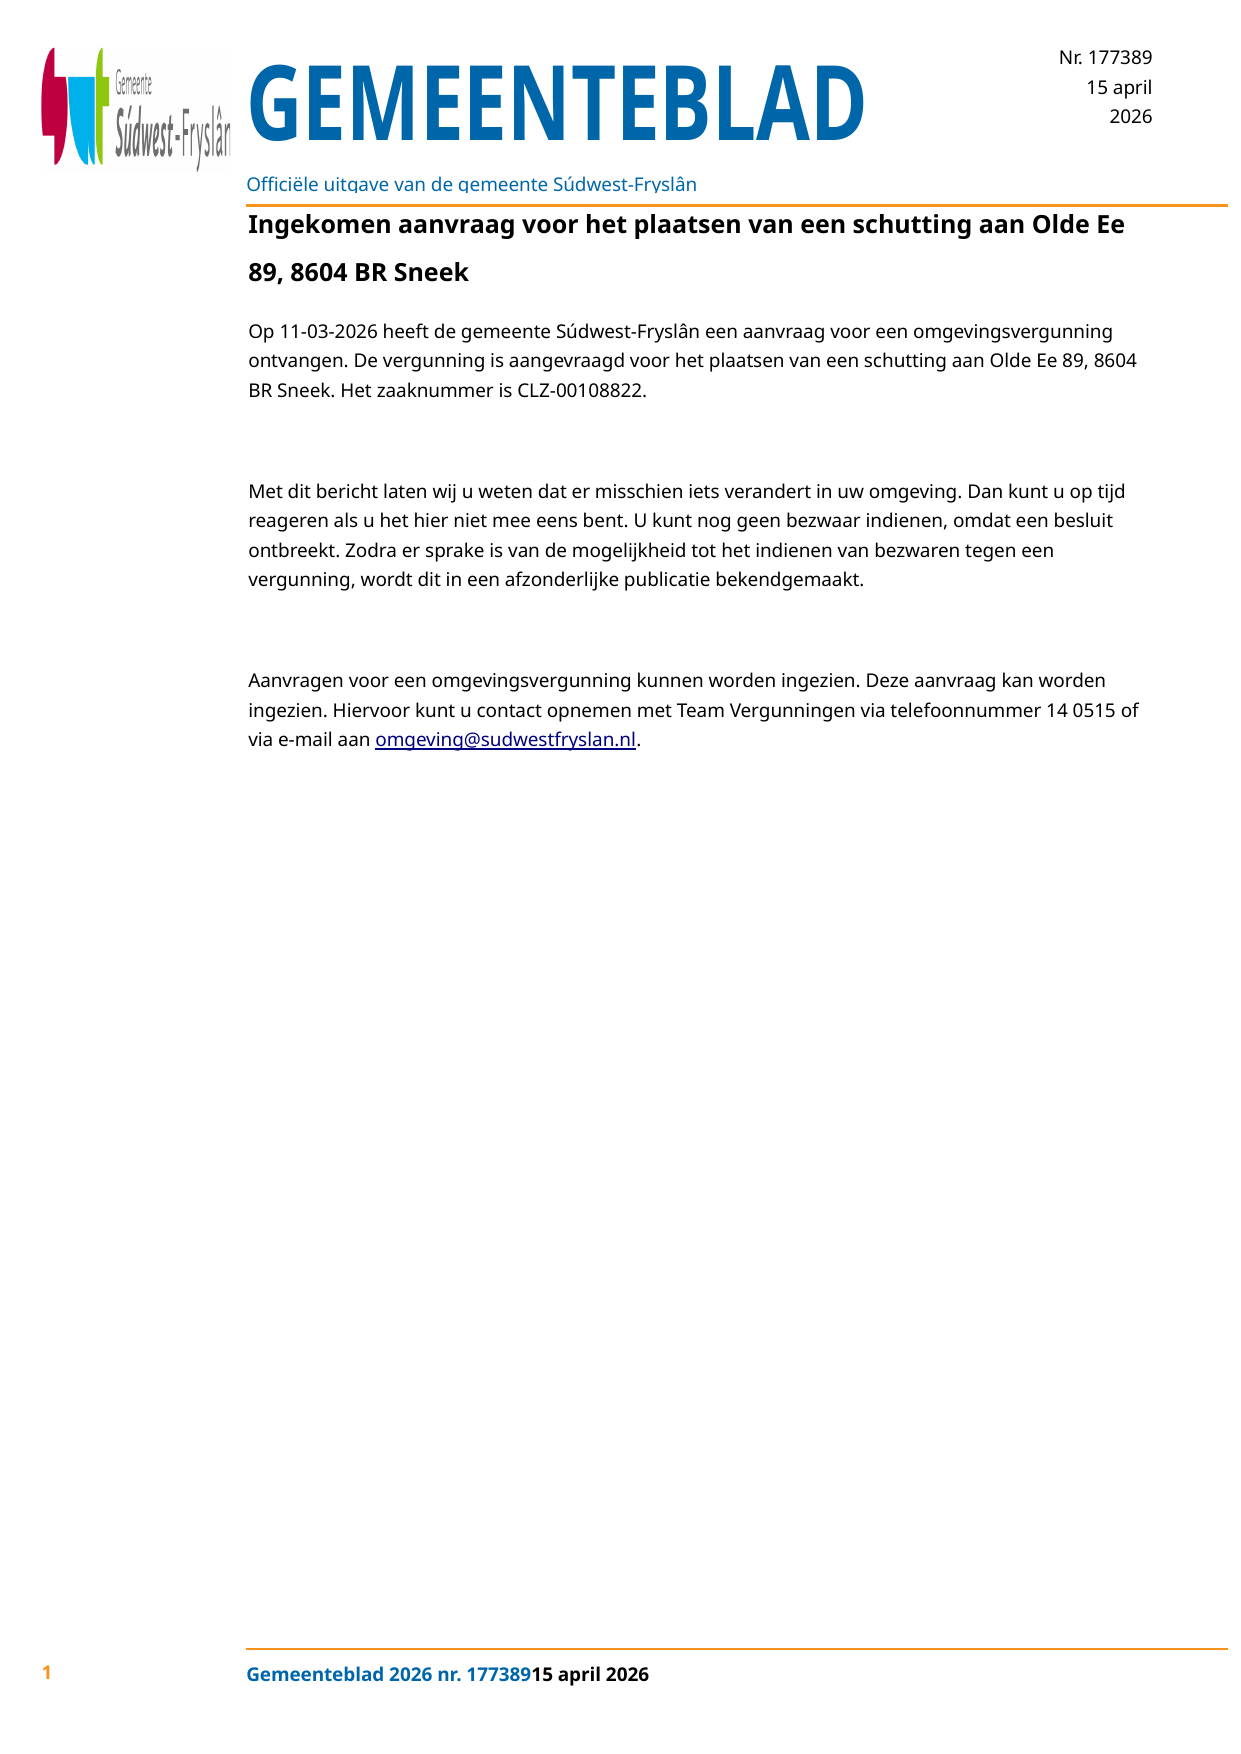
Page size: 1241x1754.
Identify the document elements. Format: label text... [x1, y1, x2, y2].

text Met dit bericht laten wij u weten dat er misschien iets verandert in uw omgeving. Dan kunt u op tijd reageren als u het hier niet mee eens bent. U kunt nog geen bezwaar indienen, omdat een besluit ontbreekt. Zodra er sprake is van de mogelijkheid tot het indienen van bezwaren tegen een vergunning, wordt dit in een afzonderlijke publicatie bekendgemaakt. [248, 478, 1152, 592]
text Ingekomen aanvraag voor het plaatsen van een schutting aan Olde Ee 89, 8604 BR Sneek [248, 207, 1152, 288]
text Op 11-03-2026 heeft de gemeente Súdwest-Fryslân een aanvraag voor een omgevingsvergunning ontvangen. De vergunning is aangevraagd voor het plaatsen van een schutting aan Olde Ee 89, 8604 BR Sneek. Het zaaknummer is CLZ-00108822. [248, 318, 1152, 403]
picture [41, 47, 231, 172]
text Aanvragen voor een omgevingsvergunning kunnen worden ingezien. Deze aanvraag kan worden ingezien. Hiervoor kunt u contact opnemen met Team Vergunningen via telefoonnummer 14 0515 of via e-mail aan omgeving@sudwestfryslan.nl. [248, 667, 1152, 752]
